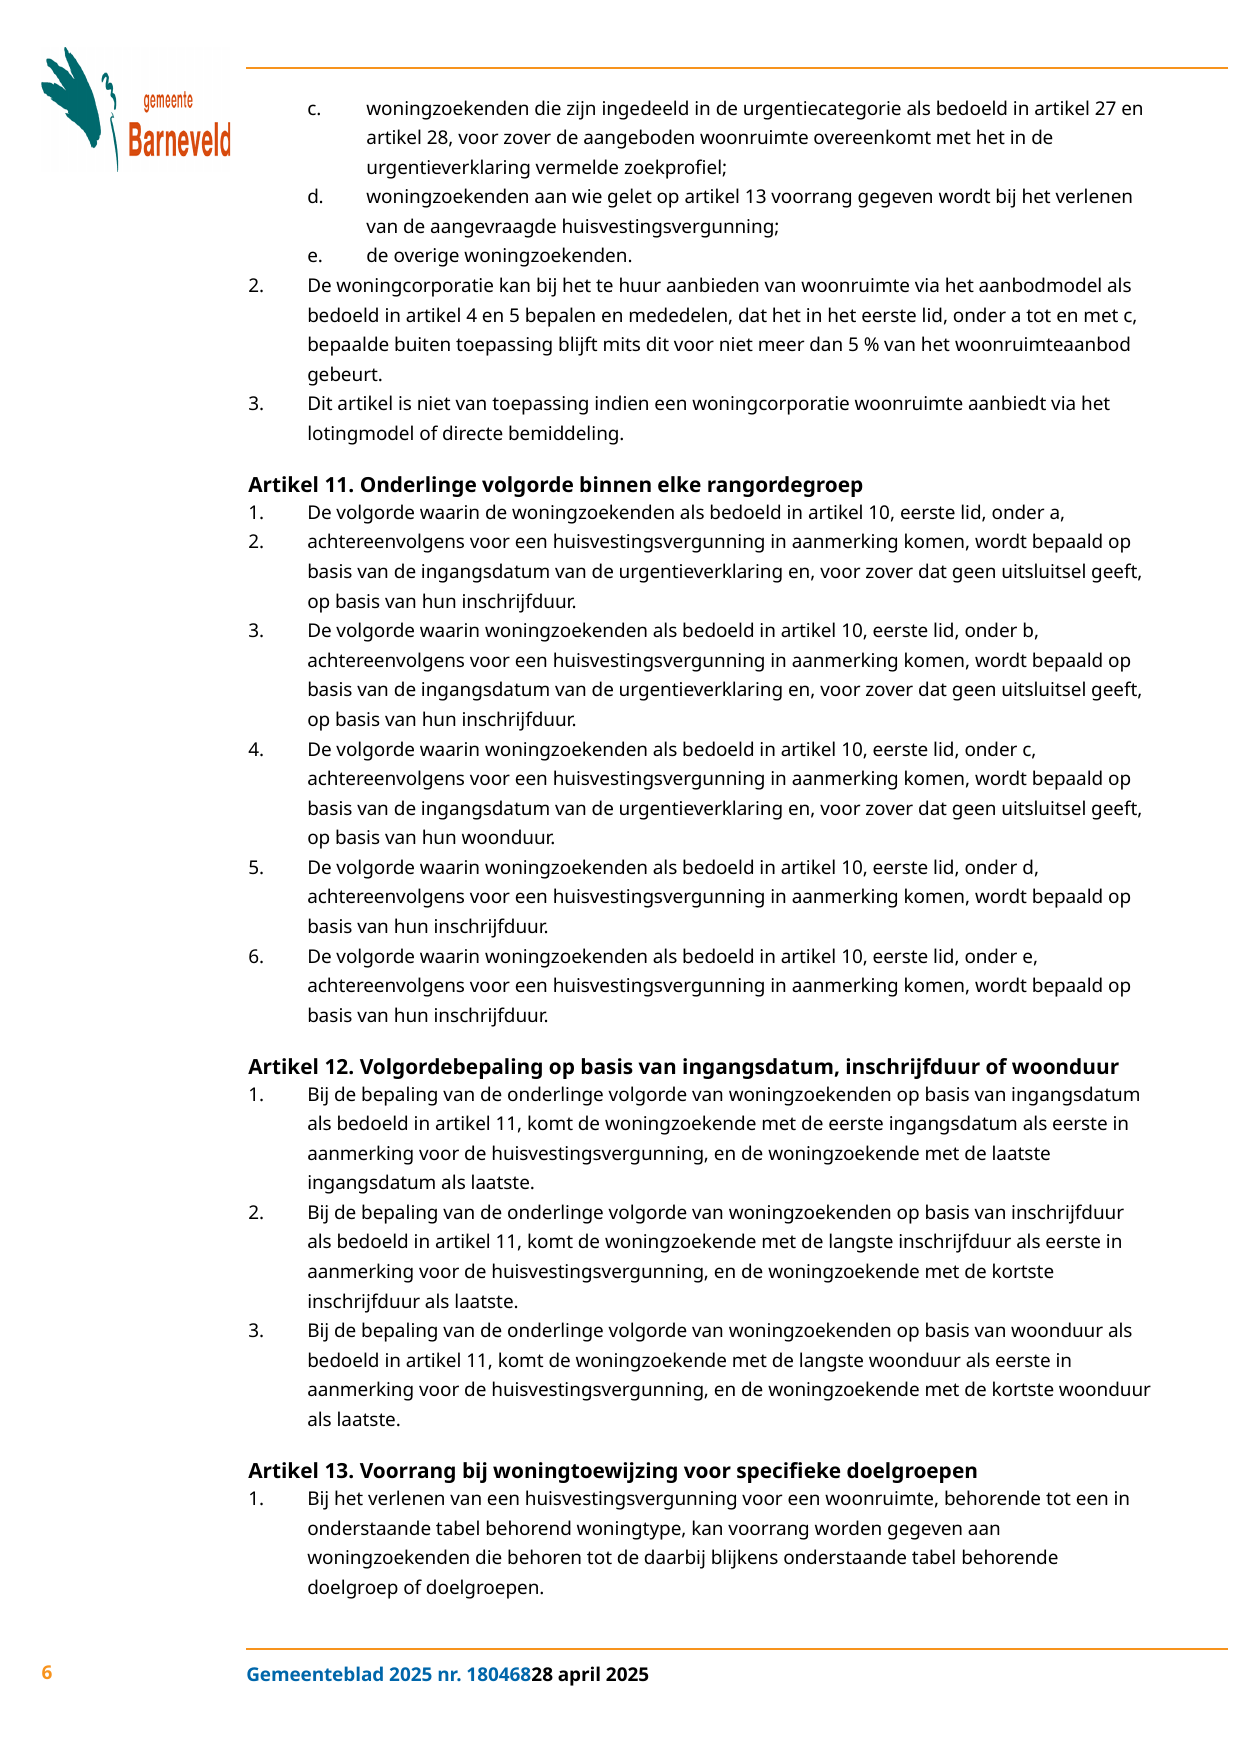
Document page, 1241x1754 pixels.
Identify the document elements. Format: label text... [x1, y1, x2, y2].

picture [41, 47, 231, 172]
list Bij de bepaling van de onderlinge volgorde van woningzoekenden op basis van woonduur als bedoeld in artikel 11, komt de woningzoekende met de langste woonduur als eerste in aanmerking voor de huisvestingsvergunning, en de woningzoekende met de kortste woonduur als laatste. [248, 1317, 1152, 1432]
list De volgorde waarin woningzoekenden als bedoeld in artikel 10, eerste lid, onder d, achtereenvolgens voor een huisvestingsvergunning in aanmerking komen, wordt bepaald op basis van hun inschrijfduur. [248, 854, 1152, 939]
list Bij de bepaling van de onderlinge volgorde van woningzoekenden op basis van ingangsdatum als bedoeld in artikel 11, komt de woningzoekende met de eerste ingangsdatum als eerste in aanmerking voor de huisvestingsvergunning, en de woningzoekende met de laatste ingangsdatum als laatste. [248, 1081, 1152, 1195]
list Dit artikel is niet van toepassing indien een woningcorporatie woonruimte aanbiedt via het lotingmodel of directe bemiddeling. [248, 391, 1152, 446]
list De woningcorporatie kan bij het te huur aanbieden van woonruimte via het aanbodmodel als bedoeld in artikel 4 en 5 bepalen en mededelen, dat het in het eerste lid, onder a tot en met c, bepaalde buiten toepassing blijft mits dit voor niet meer dan 5 % van het woonruimteaanbod gebeurt. [248, 272, 1152, 387]
list achtereenvolgens voor een huisvestingsvergunning in aanmerking komen, wordt bepaald op basis van de ingangsdatum van de urgentieverklaring en, voor zover dat geen uitsluitsel geeft, op basis van hun inschrijfduur. [248, 529, 1152, 613]
list Bij de bepaling van de onderlinge volgorde van woningzoekenden op basis van inschrijfduur als bedoeld in artikel 11, komt de woningzoekende met de langste inschrijfduur als eerste in aanmerking voor de huisvestingsvergunning, en de woningzoekende met de kortste inschrijfduur als laatste. [248, 1199, 1152, 1314]
list de overige woningzoekenden. [307, 243, 1152, 268]
text Artikel 12. Volgordebepaling op basis van ingangsdatum, inschrijfduur of woonduur [248, 1052, 1152, 1081]
list De volgorde waarin woningzoekenden als bedoeld in artikel 10, eerste lid, onder b, achtereenvolgens voor een huisvestingsvergunning in aanmerking komen, wordt bepaald op basis van de ingangsdatum van de urgentieverklaring en, voor zover dat geen uitsluitsel geeft, op basis van hun inschrijfduur. [248, 617, 1152, 732]
list De volgorde waarin woningzoekenden als bedoeld in artikel 10, eerste lid, onder c, achtereenvolgens voor een huisvestingsvergunning in aanmerking komen, wordt bepaald op basis van de ingangsdatum van de urgentieverklaring en, voor zover dat geen uitsluitsel geeft, op basis van hun woonduur. [248, 736, 1152, 850]
list De volgorde waarin woningzoekenden als bedoeld in artikel 10, eerste lid, onder e, achtereenvolgens voor een huisvestingsvergunning in aanmerking komen, wordt bepaald op basis van hun inschrijfduur. [248, 943, 1152, 1028]
text Artikel 11. Onderlinge volgorde binnen elke rangordegroep [248, 471, 1152, 499]
list De volgorde waarin de woningzoekenden als bedoeld in artikel 10, eerste lid, onder a, [248, 499, 1152, 525]
list Bij het verlenen van een huisvestingsvergunning voor een woonruimte, behorende tot een in onderstaande tabel behorend woningtype, kan voorrang worden gegeven aan woningzoekenden die behoren tot de daarbij blijkens onderstaande tabel behorende doelgroep of doelgroepen. [248, 1485, 1152, 1599]
text Artikel 13. Voorrang bij woningtoewijzing voor specifieke doelgroepen [248, 1457, 1152, 1485]
list woningzoekenden die zijn ingedeeld in de urgentiecategorie als bedoeld in artikel 27 en artikel 28, voor zover de aangeboden woonruimte overeenkomt met het in de urgentieverklaring vermelde zoekprofiel; [307, 95, 1152, 180]
list woningzoekenden aan wie gelet op artikel 13 voorrang gegeven wordt bij het verlenen van de aangevraagde huisvestingsvergunning; [307, 183, 1152, 239]
